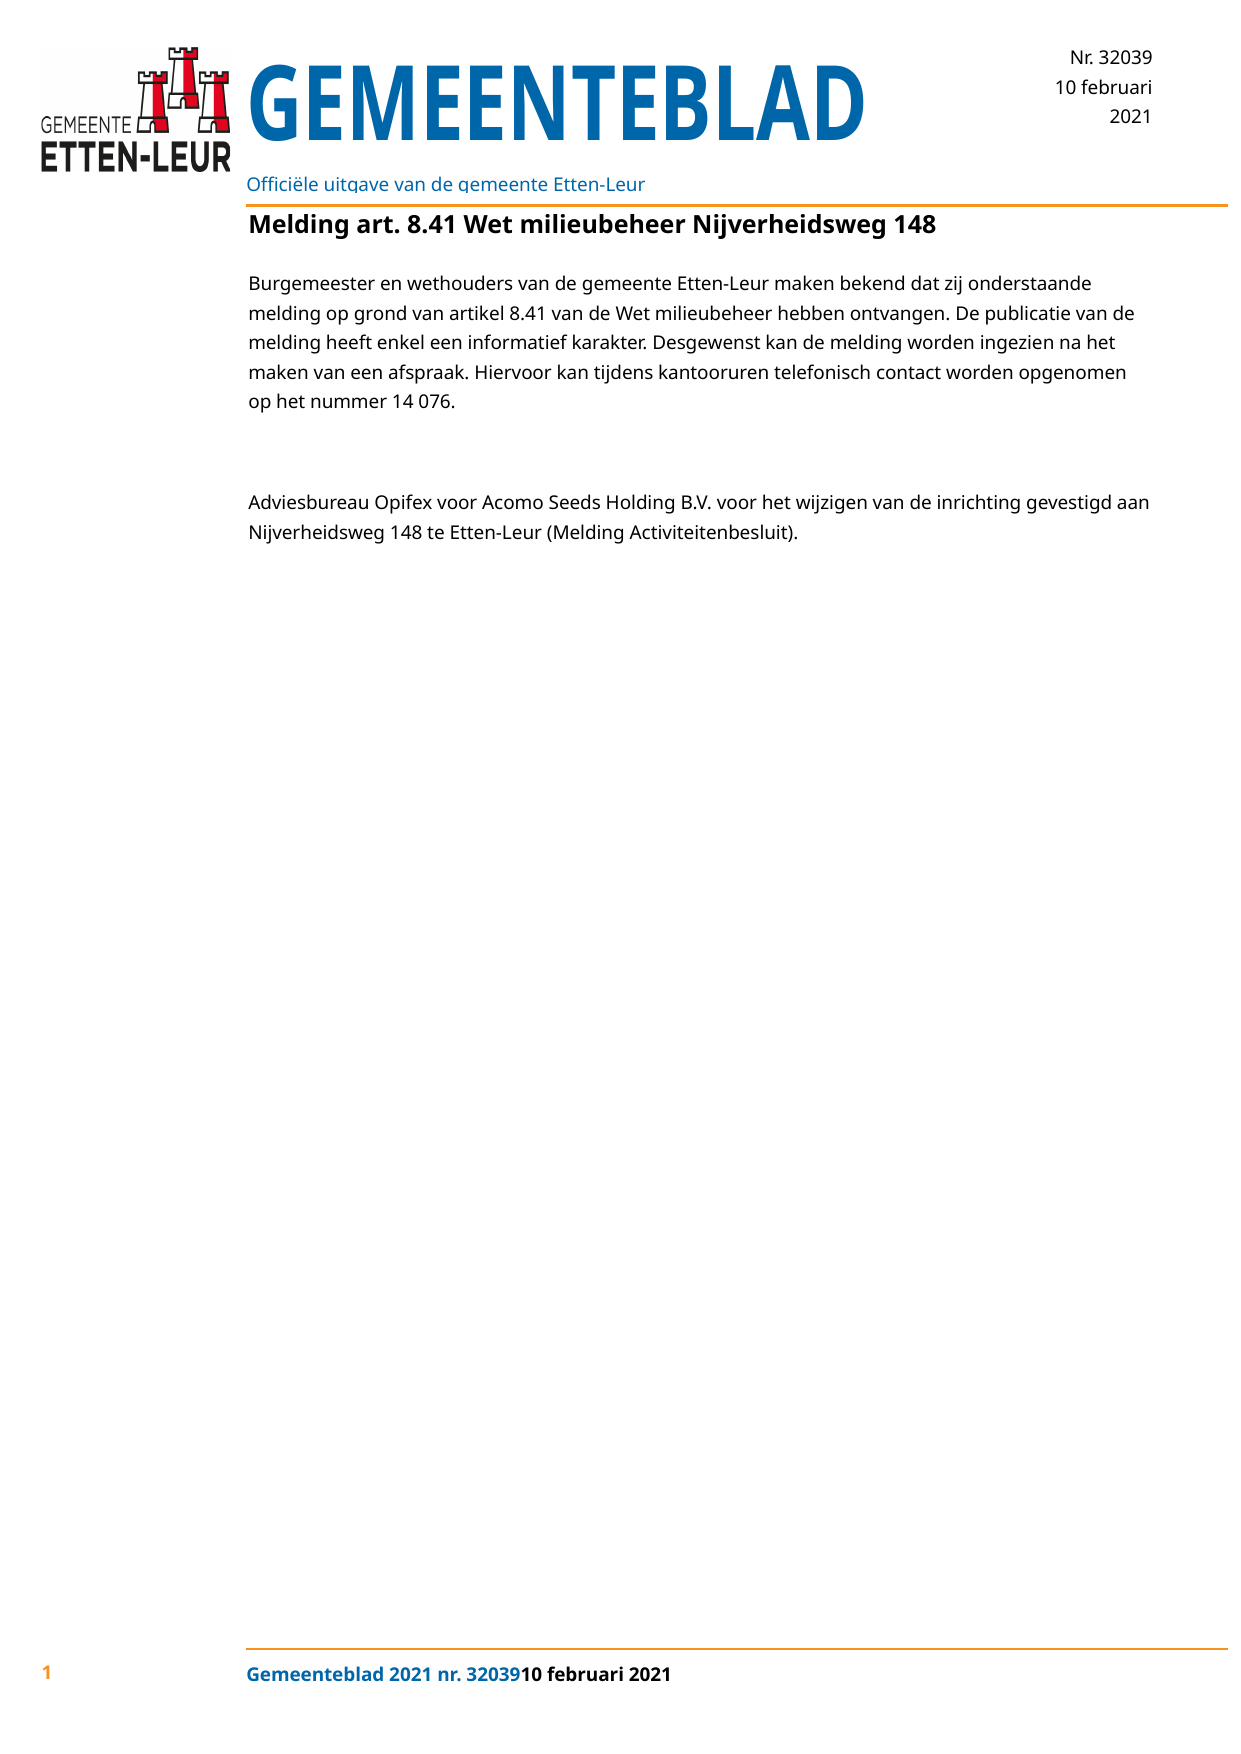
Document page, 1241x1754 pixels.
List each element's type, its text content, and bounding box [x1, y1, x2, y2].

picture [41, 47, 231, 172]
text Melding art. 8.41 Wet milieubeheer Nijverheidsweg 148 [248, 207, 1152, 241]
text Adviesbureau Opifex voor Acomo Seeds Holding B.V. voor het wijzigen van de inrichting gevestigd aan Nijverheidsweg 148 te Etten-Leur (Melding Activiteitenbesluit). [248, 489, 1152, 545]
text Burgemeester en wethouders van de gemeente Etten-Leur maken bekend dat zij onderstaande melding op grond van artikel 8.41 van de Wet milieubeheer hebben ontvangen. De publicatie van de melding heeft enkel een informatief karakter. Desgewenst kan de melding worden ingezien na het maken van een afspraak. Hiervoor kan tijdens kantooruren telefonisch contact worden opgenomen op het nummer 14 076. [248, 270, 1152, 414]
